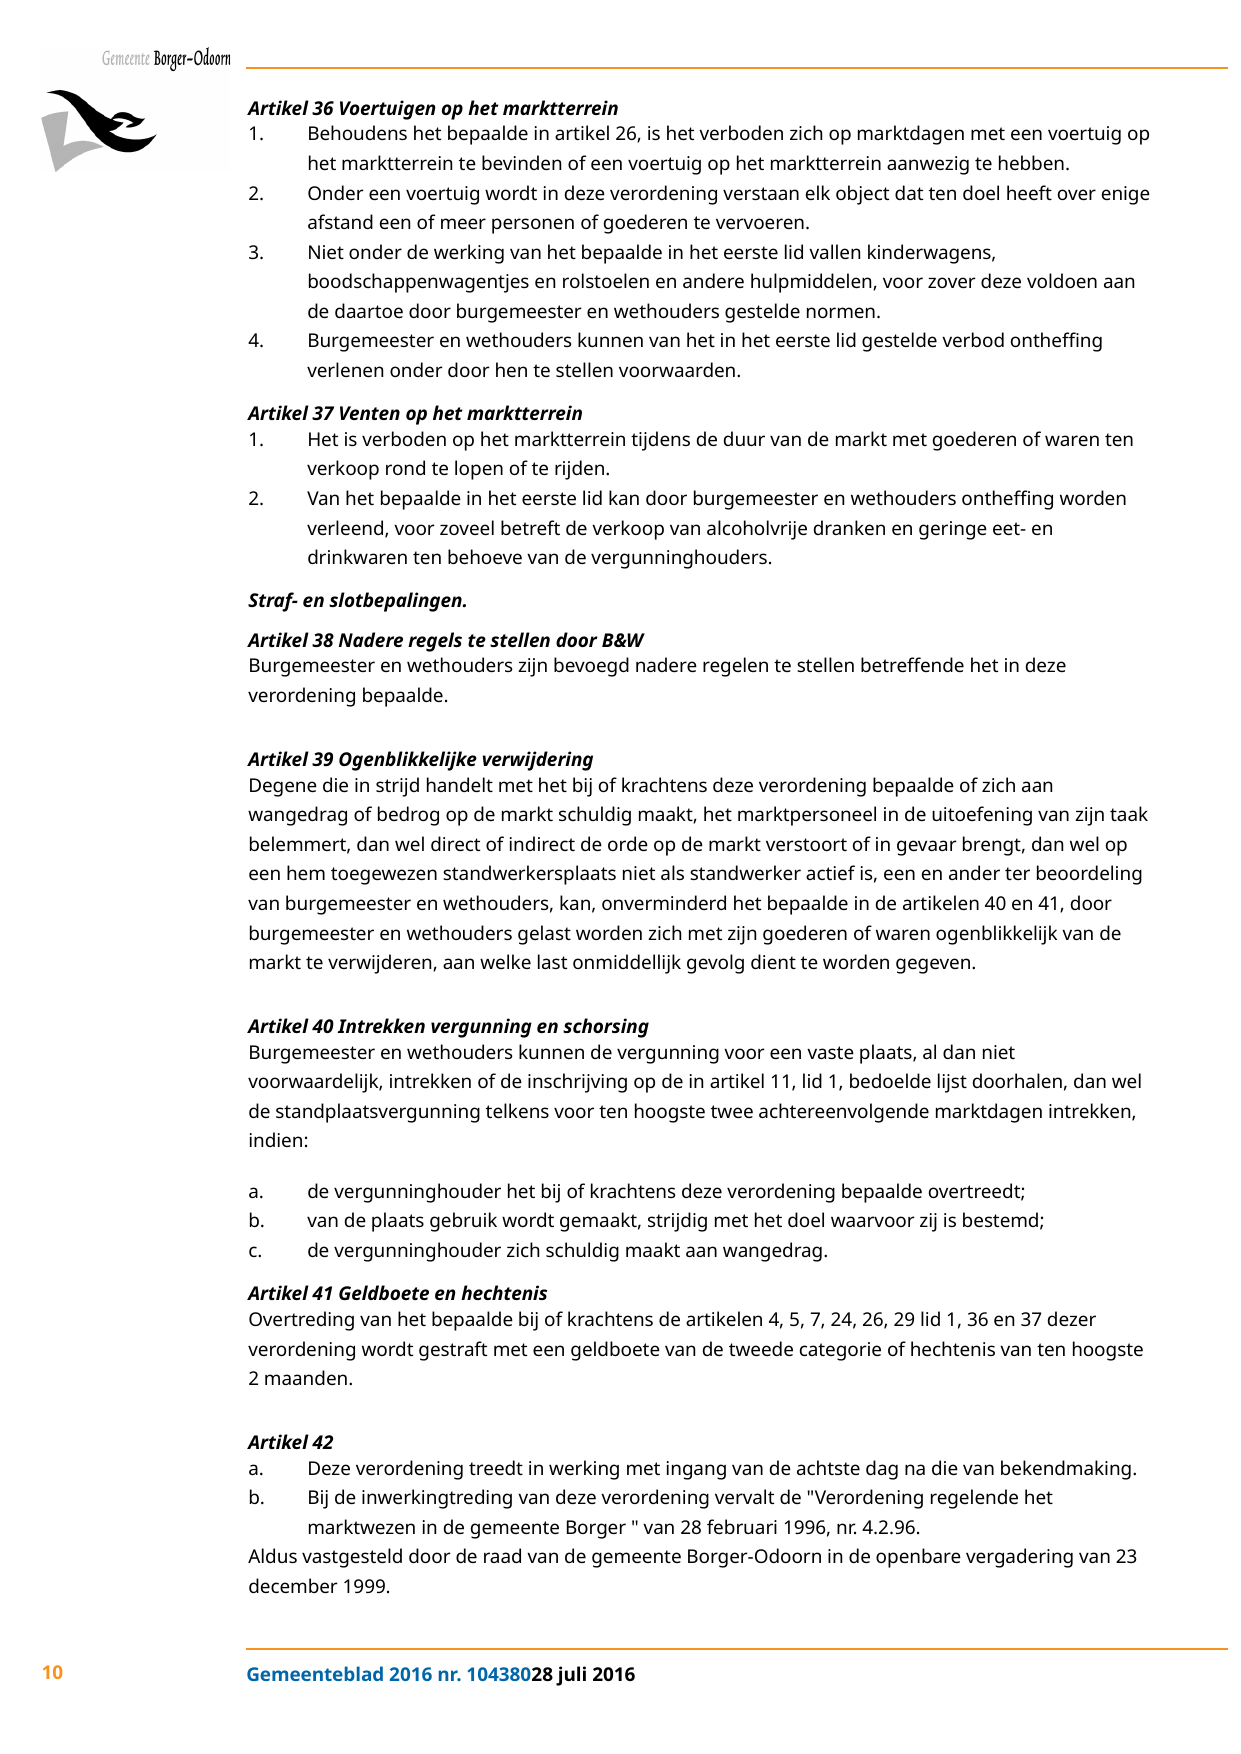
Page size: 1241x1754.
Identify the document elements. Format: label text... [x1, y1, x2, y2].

list Niet onder de werking van het bepaalde in het eerste lid vallen kinderwagens, boodschappenwagentjes en rolstoelen en andere hulpmiddelen, voor zover deze voldoen aan de daartoe door burgemeester en wethouders gestelde normen. [248, 239, 1152, 324]
list Bij de inwerkingtreding van deze verordening vervalt de "Verordening regelende het marktwezen in de gemeente Borger " van 28 februari 1996, nr. 4.2.96. [248, 1484, 1152, 1540]
text Artikel 42 [248, 1429, 1152, 1455]
list de vergunninghouder het bij of krachtens deze verordening bepaalde overtreedt; [248, 1178, 1152, 1204]
text Straf- en slotbepalingen. [248, 587, 1152, 613]
list Van het bepaalde in het eerste lid kan door burgemeester en wethouders ontheffing worden verleend, voor zoveel betreft de verkoop van alcoholvrije dranken en geringe eet- en drinkwaren ten behoeve van de vergunninghouders. [248, 485, 1152, 570]
list Burgemeester en wethouders kunnen van het in het eerste lid gestelde verbod ontheffing verlenen onder door hen te stellen voorwaarden. [248, 328, 1152, 383]
text Artikel 37 Venten op het marktterrein [248, 400, 1152, 426]
text Burgemeester en wethouders zijn bevoegd nadere regelen te stellen betreffende het in deze verordening bepaalde. [248, 652, 1152, 708]
text Degene die in strijd handelt met het bij of krachtens deze verordening bepaalde of zich aan wangedrag of bedrog op de markt schuldig maakt, het marktpersoneel in de uitoefening van zijn taak belemmert, dan wel direct of indirect de orde op de markt verstoort of in gevaar brengt, dan wel op een hem toegewezen standwerkersplaats niet als standwerker actief is, een en ander ter beoordeling van burgemeester en wethouders, kan, onverminderd het bepaalde in de artikelen 40 en 41, door burgemeester en wethouders gelast worden zich met zijn goederen of waren ogenblikkelijk van de markt te verwijderen, aan welke last onmiddellijk gevolg dient te worden gegeven. [248, 772, 1152, 975]
text Artikel 38 Nadere regels te stellen door B&W [248, 627, 1152, 652]
list Behoudens het bepaalde in artikel 26, is het verboden zich op marktdagen met een voertuig op het marktterrein te bevinden of een voertuig op het marktterrein aanwezig te hebben. [248, 121, 1152, 176]
text Artikel 39 Ogenblikkelijke verwijdering [248, 746, 1152, 772]
list Het is verboden op het marktterrein tijdens de duur van de markt met goederen of waren ten verkoop rond te lopen of te rijden. [248, 426, 1152, 481]
picture [41, 47, 231, 172]
text Artikel 41 Geldboete en hechtenis [248, 1280, 1152, 1306]
list Onder een voertuig wordt in deze verordening verstaan elk object dat ten doel heeft over enige afstand een of meer personen of goederen te vervoeren. [248, 180, 1152, 235]
list van de plaats gebruik wordt gemaakt, strijdig met het doel waarvoor zij is bestemd; [248, 1208, 1152, 1233]
text Burgemeester en wethouders kunnen de vergunning voor een vaste plaats, al dan niet voorwaardelijk, intrekken of de inschrijving op de in artikel 11, lid 1, bedoelde lijst doorhalen, dan wel de standplaatsvergunning telkens voor ten hoogste twee achtereenvolgende marktdagen intrekken, indien: [248, 1039, 1152, 1153]
list Deze verordening treedt in werking met ingang van de achtste dag na die van bekendmaking. [248, 1455, 1152, 1481]
list de vergunninghouder zich schuldig maakt aan wangedrag. [248, 1237, 1152, 1263]
text Aldus vastgesteld door de raad van de gemeente Borger-Odoorn in de openbare vergadering van 23 december 1999. [248, 1544, 1152, 1599]
text Artikel 36 Voertuigen op het marktterrein [248, 95, 1152, 121]
text Overtreding van het bepaalde bij of krachtens de artikelen 4, 5, 7, 24, 26, 29 lid 1, 36 en 37 dezer verordening wordt gestraft met een geldboete van de tweede categorie of hechtenis van ten hoogste 2 maanden. [248, 1306, 1152, 1391]
text Artikel 40 Intrekken vergunning en schorsing [248, 1013, 1152, 1039]
